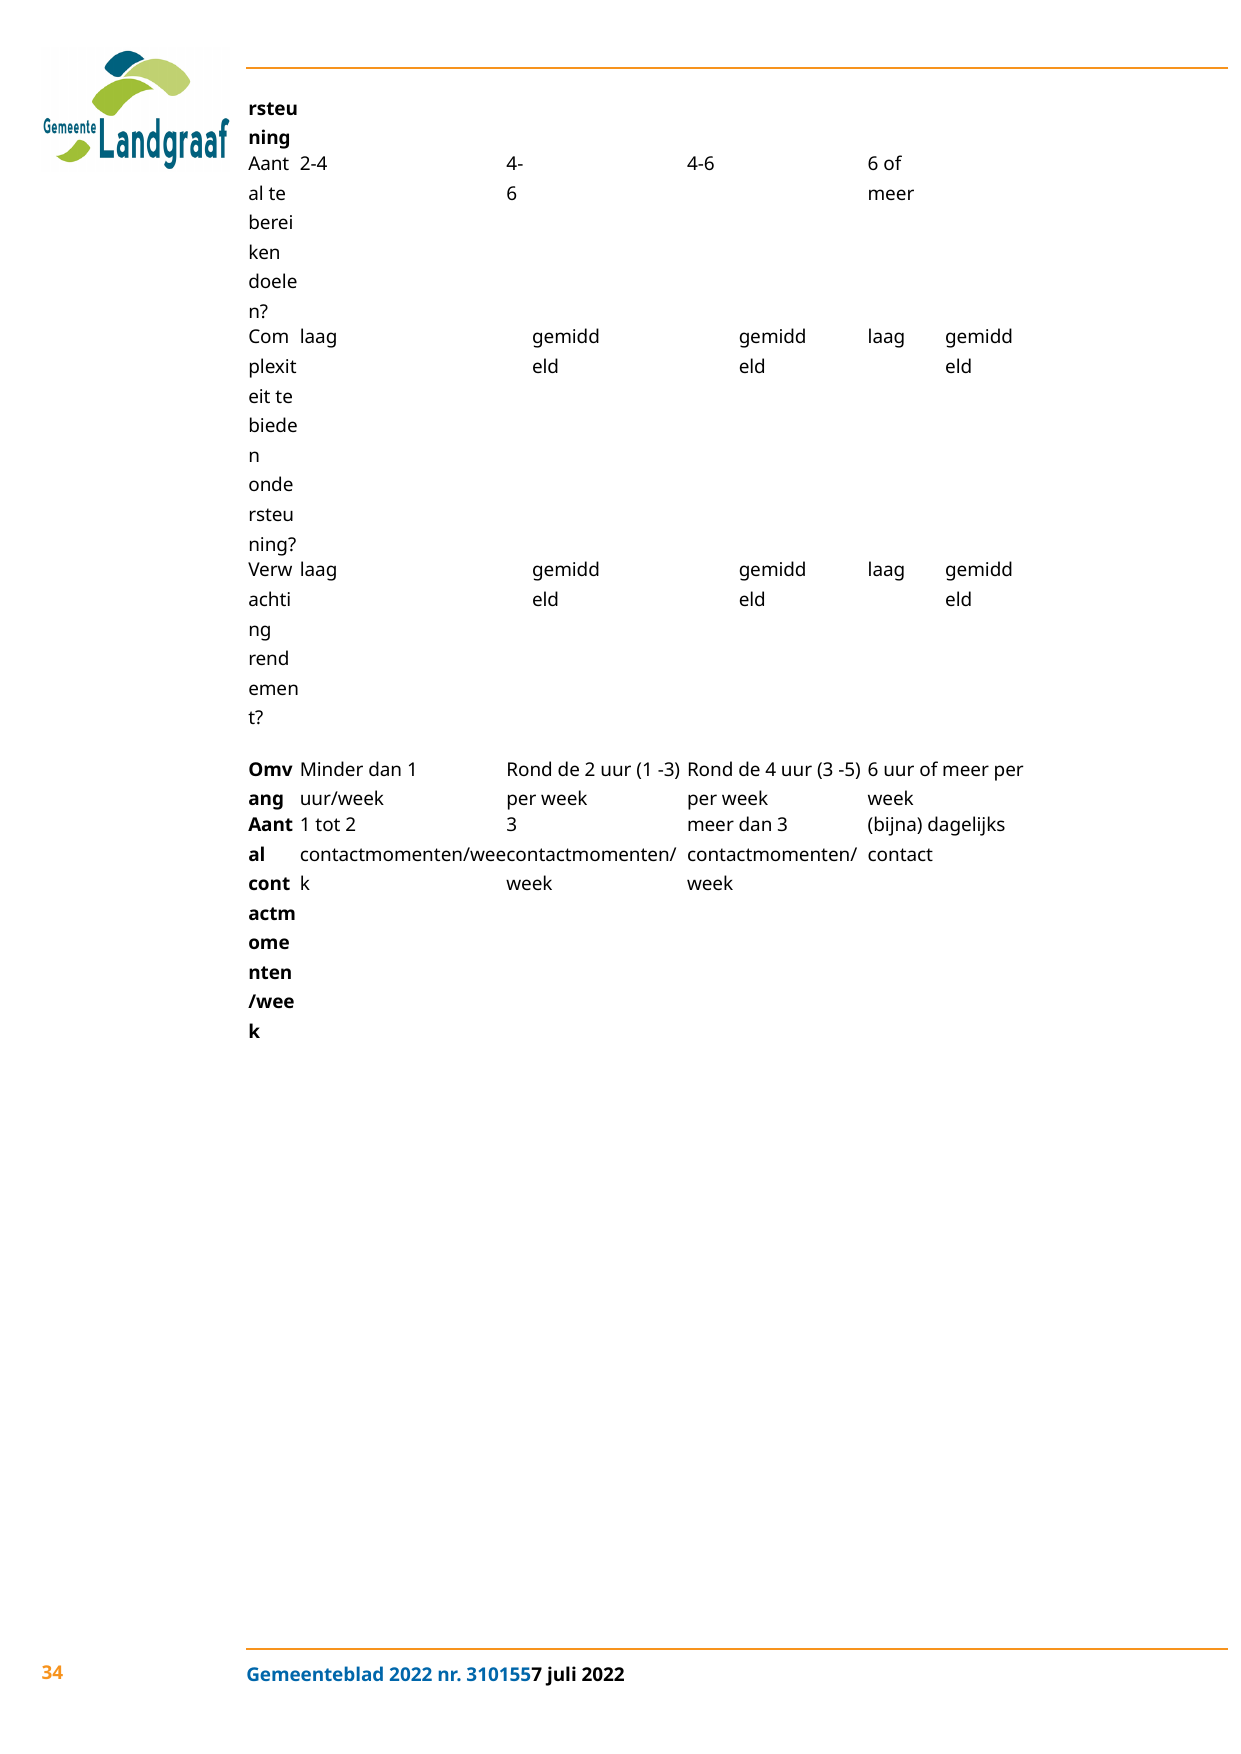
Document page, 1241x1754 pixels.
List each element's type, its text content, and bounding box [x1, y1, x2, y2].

table_cell [945, 95, 1022, 150]
table_cell [351, 730, 429, 756]
table_cell 2-4 [300, 150, 351, 324]
table_cell [506, 1044, 583, 1070]
table_cell [609, 95, 687, 150]
table_cell [868, 730, 945, 756]
table_cell Aantal te bereiken doelen? [248, 150, 299, 324]
table_cell Rond de 4 uur (3 -5) per week [687, 756, 867, 811]
table_cell [351, 324, 429, 557]
table_cell 6 of meer [868, 150, 945, 324]
table_cell [300, 1044, 377, 1070]
table_cell [868, 95, 945, 150]
table_cell [532, 95, 609, 150]
table_cell [687, 730, 738, 756]
table_cell [584, 1044, 687, 1070]
table_cell [687, 1044, 790, 1070]
table_cell [429, 324, 506, 557]
table_cell laag [300, 324, 351, 557]
table_cell gemiddeld [739, 557, 816, 730]
table_cell [351, 150, 429, 324]
table_cell laag [868, 557, 945, 730]
table_cell (bijna) dagelijks contact [868, 811, 1074, 1044]
table_cell [790, 1044, 867, 1070]
table_cell [300, 730, 351, 756]
table_cell gemiddeld [532, 324, 609, 557]
table_cell [506, 557, 532, 730]
table_cell [816, 95, 867, 150]
table_cell [506, 95, 532, 150]
table_cell [506, 730, 532, 756]
table_cell [429, 150, 506, 324]
table_cell gemiddeld [945, 557, 1022, 730]
table_cell Complexiteit te bieden ondersteuning? [248, 324, 299, 557]
table_cell meer dan 3 contactmomenten/week [687, 811, 867, 1044]
table_cell [351, 557, 429, 730]
table_cell [429, 557, 506, 730]
table_cell [1023, 557, 1074, 730]
table_cell Rond de 2 uur (1 -3) per week [506, 756, 687, 811]
table_cell [532, 730, 609, 756]
table_cell 4-6 [687, 150, 738, 324]
table_cell gemiddeld [945, 324, 1022, 557]
table_cell Verwachting rendement? [248, 557, 299, 730]
table_cell [429, 730, 506, 756]
table_cell 4-6 [506, 150, 532, 324]
table_cell [687, 557, 738, 730]
table_cell [1023, 95, 1074, 150]
table_cell [377, 1044, 506, 1070]
table_cell [429, 95, 506, 150]
table_cell [532, 150, 609, 324]
table_cell [351, 95, 429, 150]
table_cell [300, 95, 351, 150]
table_cell gemiddeld [739, 324, 816, 557]
table_cell [506, 324, 532, 557]
table_cell Minder dan 1 uur/week [300, 756, 506, 811]
table_cell Omvang [248, 756, 299, 811]
table_cell [1023, 150, 1074, 324]
table_cell 3 contactmomenten/week [506, 811, 687, 1044]
table_cell [945, 730, 1022, 756]
table_cell [739, 150, 816, 324]
table_cell 1 tot 2 contactmomenten/week [300, 811, 506, 1044]
table_cell laag [868, 324, 945, 557]
table_cell Aantal contactmomenten/week [248, 811, 299, 1044]
table_cell [609, 730, 687, 756]
table_cell [609, 150, 687, 324]
table_cell [609, 324, 687, 557]
table_cell [868, 1044, 971, 1070]
table_cell [971, 1044, 1074, 1070]
table_cell [248, 1044, 299, 1070]
table_cell [1023, 730, 1074, 756]
table_cell [945, 150, 1022, 324]
table_cell rsteuning [248, 95, 299, 150]
table_cell [1023, 324, 1074, 557]
picture [41, 47, 231, 172]
table_cell [687, 95, 738, 150]
table_cell 6 uur of meer per week [868, 756, 1074, 811]
table_cell [739, 730, 816, 756]
table_cell [816, 557, 867, 730]
table_cell [739, 95, 816, 150]
table_cell [609, 557, 687, 730]
table_cell gemiddeld [532, 557, 609, 730]
table_cell [687, 324, 738, 557]
table_cell [816, 730, 867, 756]
table_cell [816, 150, 867, 324]
table_cell laag [300, 557, 351, 730]
table_cell [248, 730, 299, 756]
table_cell [816, 324, 867, 557]
